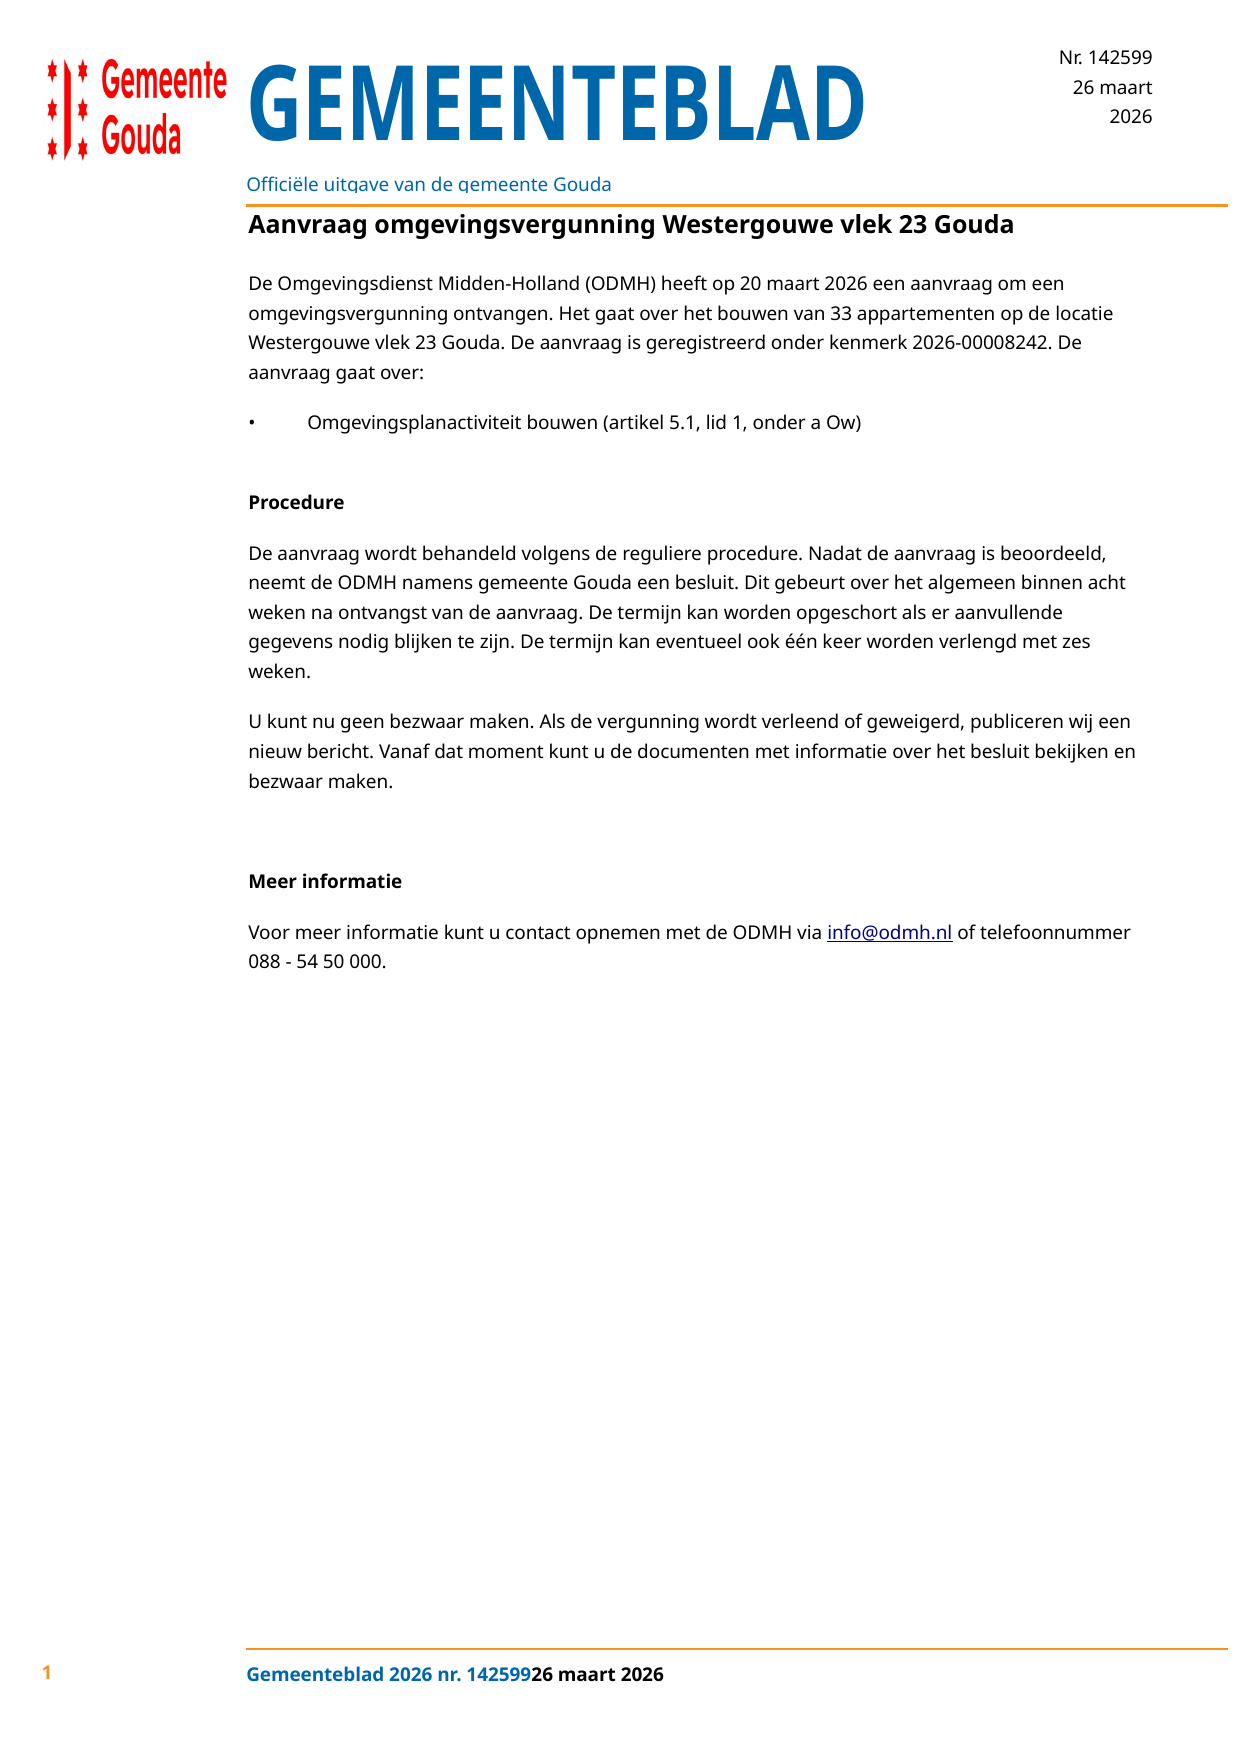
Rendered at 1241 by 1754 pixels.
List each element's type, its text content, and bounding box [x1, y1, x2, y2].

list Omgevingsplanactiviteit bouwen (artikel 5.1, lid 1, onder a Ow) [248, 409, 1152, 435]
text Procedure [248, 489, 1152, 515]
text Voor meer informatie kunt u contact opnemen met de ODMH via info@odmh.nl of telefoonnummer 088 - 54 50 000. [248, 919, 1152, 974]
picture [41, 47, 231, 172]
text Meer informatie [248, 869, 1152, 894]
text De aanvraag wordt behandeld volgens de reguliere procedure. Nadat de aanvraag is beoordeeld, neemt de ODMH namens gemeente Gouda een besluit. Dit gebeurt over het algemeen binnen acht weken na ontvangst van de aanvraag. De termijn kan worden opgeschort als er aanvullende gegevens nodig blijken te zijn. De termijn kan eventueel ook één keer worden verlengd met zes weken. [248, 540, 1152, 684]
text U kunt nu geen bezwaar maken. Als de vergunning wordt verleend of geweigerd, publiceren wij een nieuw bericht. Vanaf dat moment kunt u de documenten met informatie over het besluit bekijken en bezwaar maken. [248, 709, 1152, 793]
text De Omgevingsdienst Midden-Holland (ODMH) heeft op 20 maart 2026 een aanvraag om een omgevingsvergunning ontvangen. Het gaat over het bouwen van 33 appartementen op de locatie Westergouwe vlek 23 Gouda. De aanvraag is geregistreerd onder kenmerk 2026-00008242. De aanvraag gaat over: [248, 270, 1152, 385]
text Aanvraag omgevingsvergunning Westergouwe vlek 23 Gouda [248, 207, 1152, 241]
